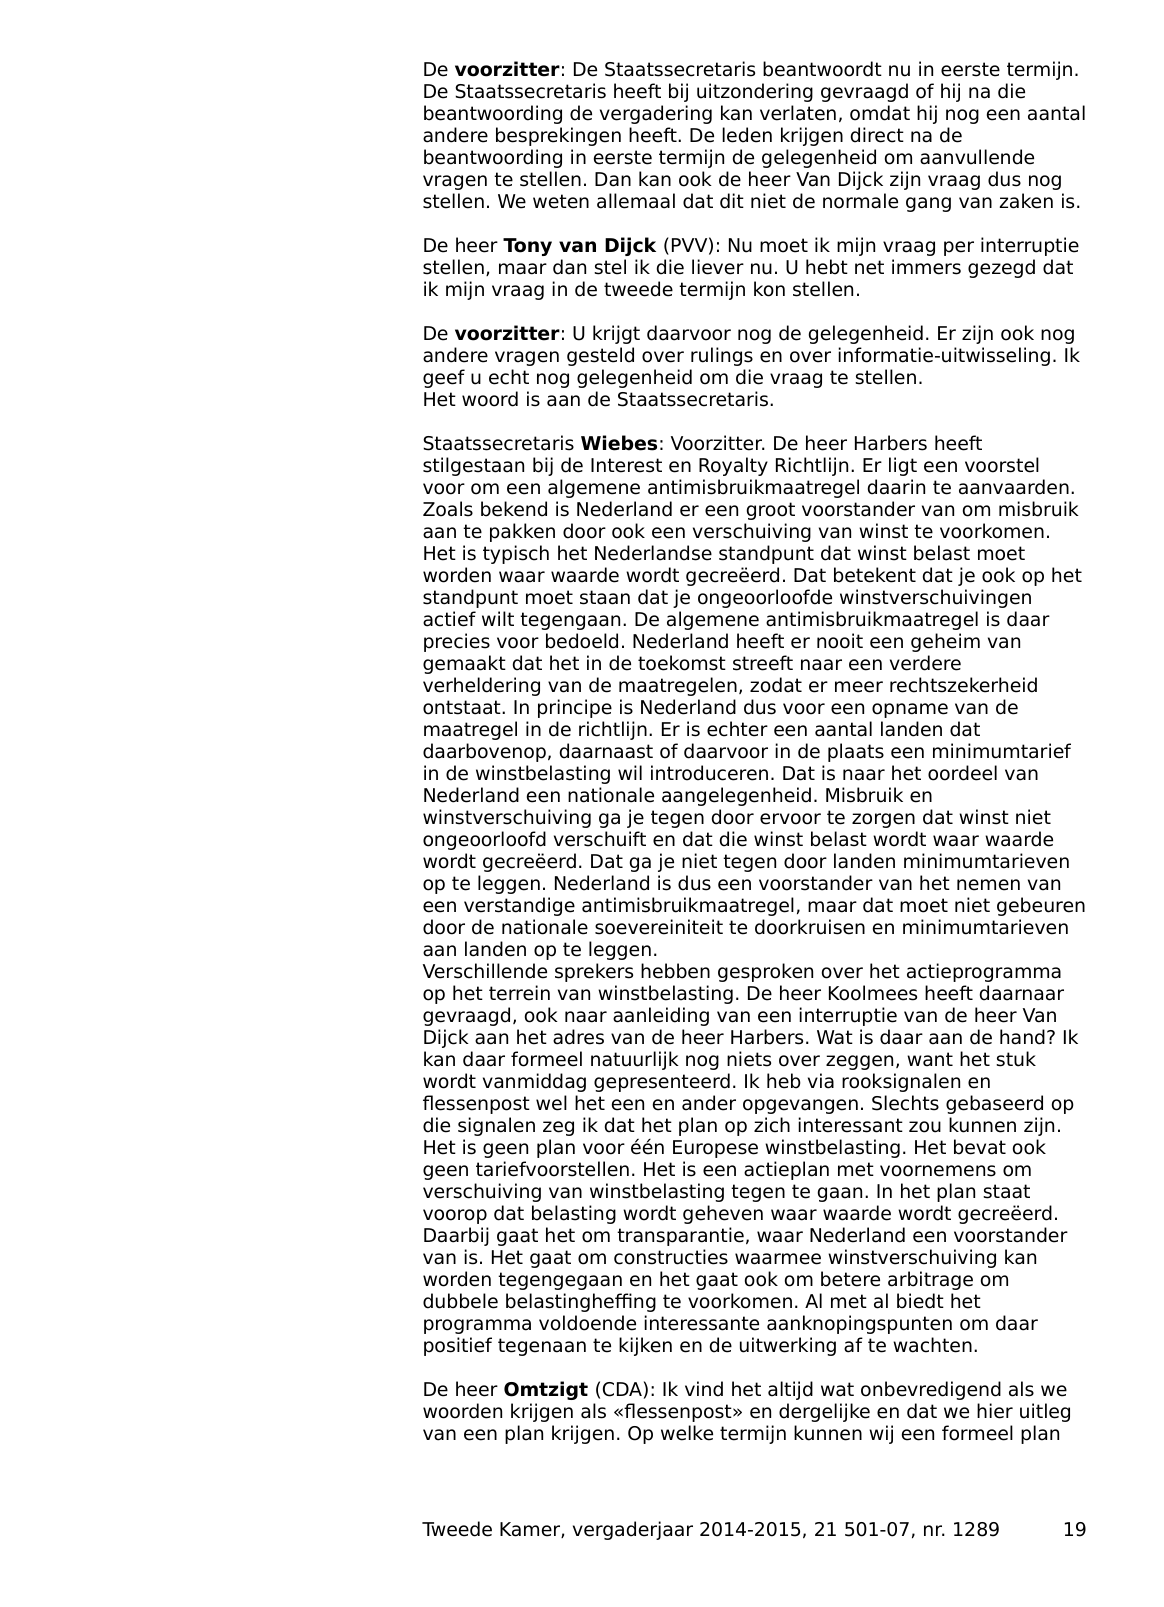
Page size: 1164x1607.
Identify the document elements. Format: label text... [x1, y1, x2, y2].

text De voorzitter: U krijgt daarvoor nog de gelegenheid. Er zijn ook nog andere vragen gesteld over rulings en over informatie-uitwisseling. Ik geef u echt nog gelegenheid om die vraag te stellen. [422, 323, 1087, 389]
text De heer Tony van Dijck (PVV): Nu moet ik mijn vraag per interruptie stellen, maar dan stel ik die liever nu. U hebt net immers gezegd dat ik mijn vraag in de tweede termijn kon stellen. [422, 235, 1087, 301]
text Staatssecretaris Wiebes: Voorzitter. De heer Harbers heeft stilgestaan bij de Interest en Royalty Richtlijn. Er ligt een voorstel voor om een algemene antimisbruikmaatregel daarin te aanvaarden. Zoals bekend is Nederland er een groot voorstander van om misbruik aan te pakken door ook een verschuiving van winst te voorkomen. Het is typisch het Nederlandse standpunt dat winst belast moet worden waar waarde wordt gecreëerd. Dat betekent dat je ook op het standpunt moet staan dat je ongeoorloofde winstverschuivingen actief wilt tegengaan. De algemene antimisbruikmaatregel is daar precies voor bedoeld. Nederland heeft er nooit een geheim van gemaakt dat het in de toekomst streeft naar een verdere verheldering van de maatregelen, zodat er meer rechtszekerheid ontstaat. In principe is Nederland dus voor een opname van de maatregel in de richtlijn. Er is echter een aantal landen dat daarbovenop, daarnaast of daarvoor in de plaats een minimumtarief in de winstbelasting wil introduceren. Dat is naar het oordeel van Nederland een nationale aangelegenheid. Misbruik en winstverschuiving ga je tegen door ervoor te zorgen dat winst niet ongeoorloofd verschuift en dat die winst belast wordt waar waarde wordt gecreëerd. Dat ga je niet tegen door landen minimumtarieven op te leggen. Nederland is dus een voorstander van het nemen van een verstandige antimisbruikmaatregel, maar dat moet niet gebeuren door de nationale soevereiniteit te doorkruisen en minimumtarieven aan landen op te leggen. [422, 433, 1087, 961]
text De heer Omtzigt (CDA): Ik vind het altijd wat onbevredigend als we woorden krijgen als «flessenpost» en dergelijke en dat we hier uitleg van een plan krijgen. Op welke termijn kunnen wij een formeel plan [422, 1379, 1087, 1444]
text Het woord is aan de Staatssecretaris. [422, 389, 1087, 411]
text De voorzitter: De Staatssecretaris beantwoordt nu in eerste termijn. De Staatssecretaris heeft bij uitzondering gevraagd of hij na die beantwoording de vergadering kan verlaten, omdat hij nog een aantal andere besprekingen heeft. De leden krijgen direct na de beantwoording in eerste termijn de gelegenheid om aanvullende vragen te stellen. Dan kan ook de heer Van Dijck zijn vraag dus nog stellen. We weten allemaal dat dit niet de normale gang van zaken is. [422, 59, 1087, 213]
text Verschillende sprekers hebben gesproken over het actieprogramma op het terrein van winstbelasting. De heer Koolmees heeft daarnaar gevraagd, ook naar aanleiding van een interruptie van de heer Van Dijck aan het adres van de heer Harbers. Wat is daar aan de hand? Ik kan daar formeel natuurlijk nog niets over zeggen, want het stuk wordt vanmiddag gepresenteerd. Ik heb via rooksignalen en flessenpost wel het een en ander opgevangen. Slechts gebaseerd op die signalen zeg ik dat het plan op zich interessant zou kunnen zijn. Het is geen plan voor één Europese winstbelasting. Het bevat ook geen tariefvoorstellen. Het is een actieplan met voornemens om verschuiving van winstbelasting tegen te gaan. In het plan staat voorop dat belasting wordt geheven waar waarde wordt gecreëerd. Daarbij gaat het om transparantie, waar Nederland een voorstander van is. Het gaat om constructies waarmee winstverschuiving kan worden tegengegaan en het gaat ook om betere arbitrage om dubbele belastingheffing te voorkomen. Al met al biedt het programma voldoende interessante aanknopingspunten om daar positief tegenaan te kijken en de uitwerking af te wachten. [422, 961, 1087, 1356]
